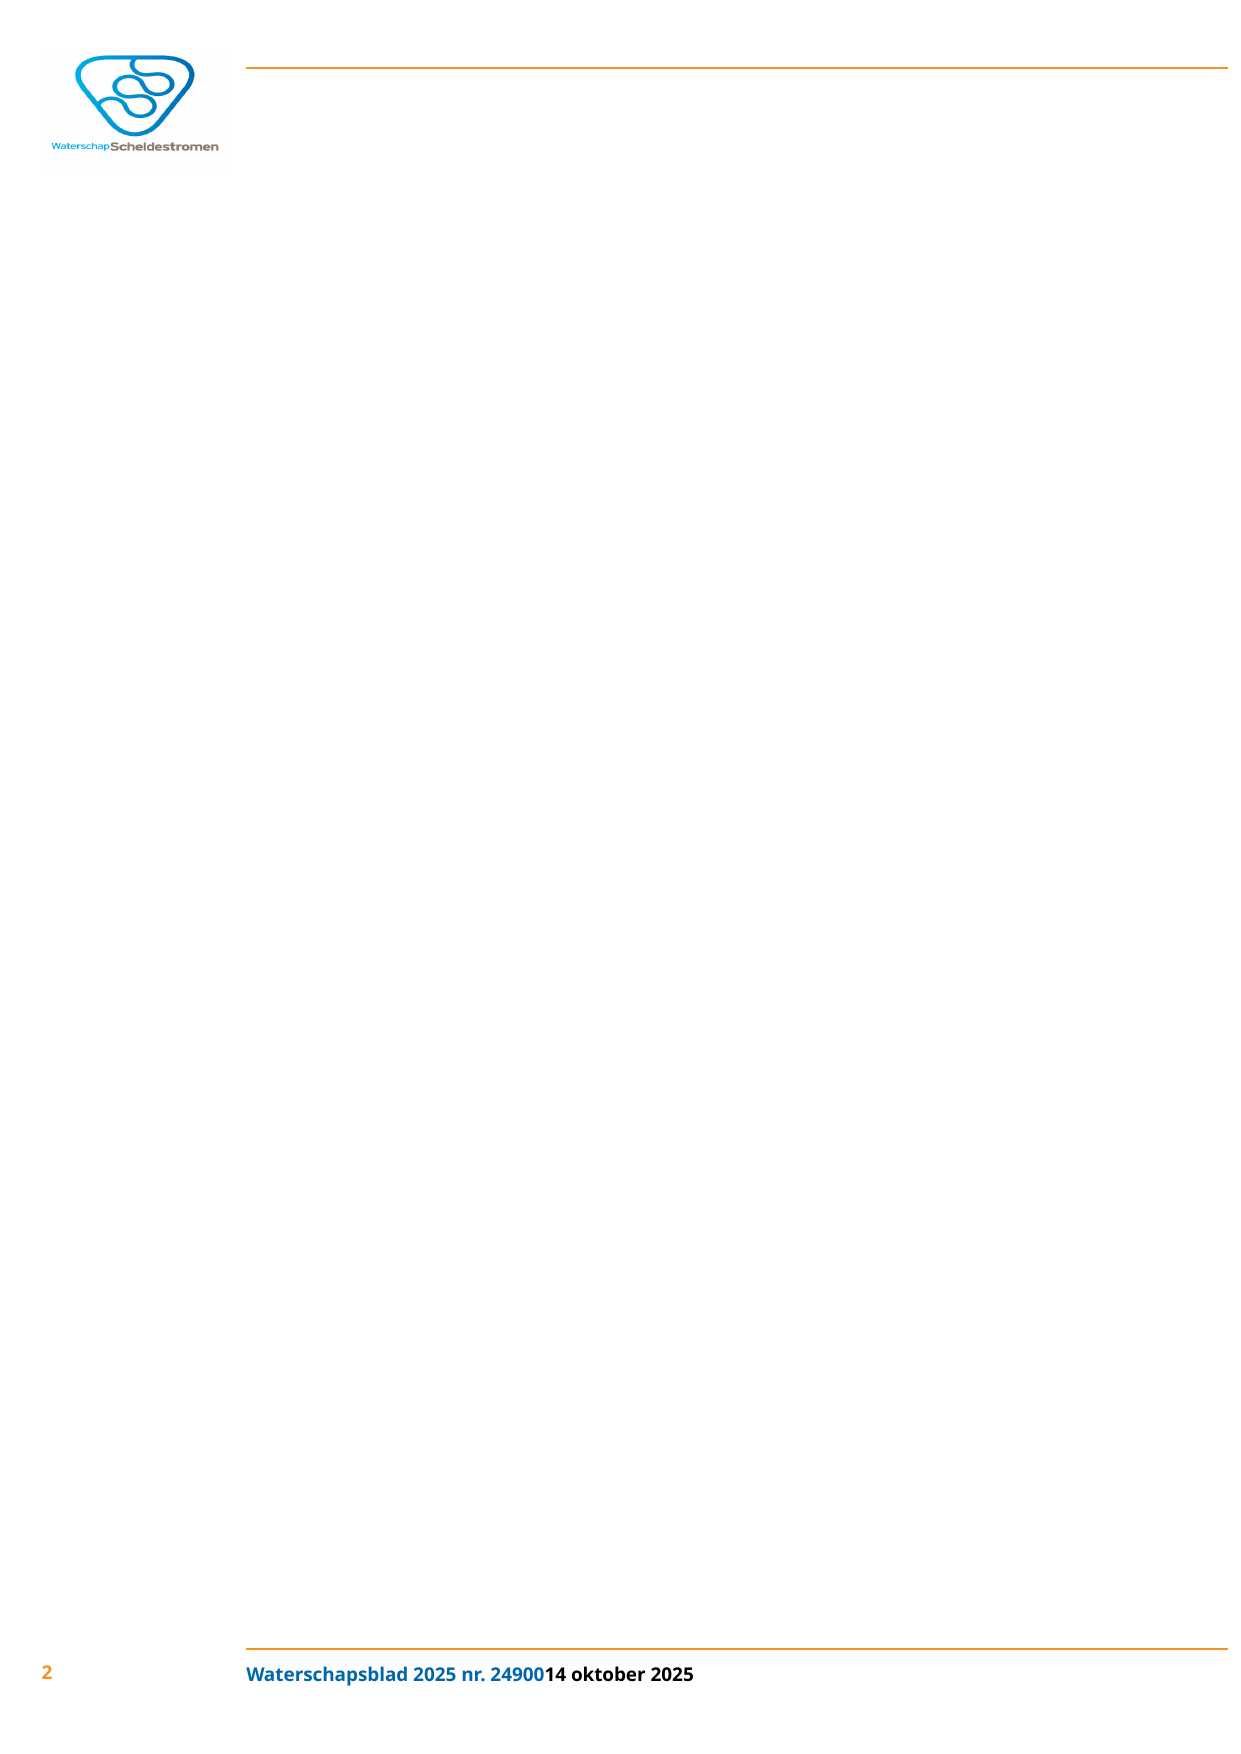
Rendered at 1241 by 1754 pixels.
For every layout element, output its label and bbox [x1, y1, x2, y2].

picture [41, 47, 231, 172]
